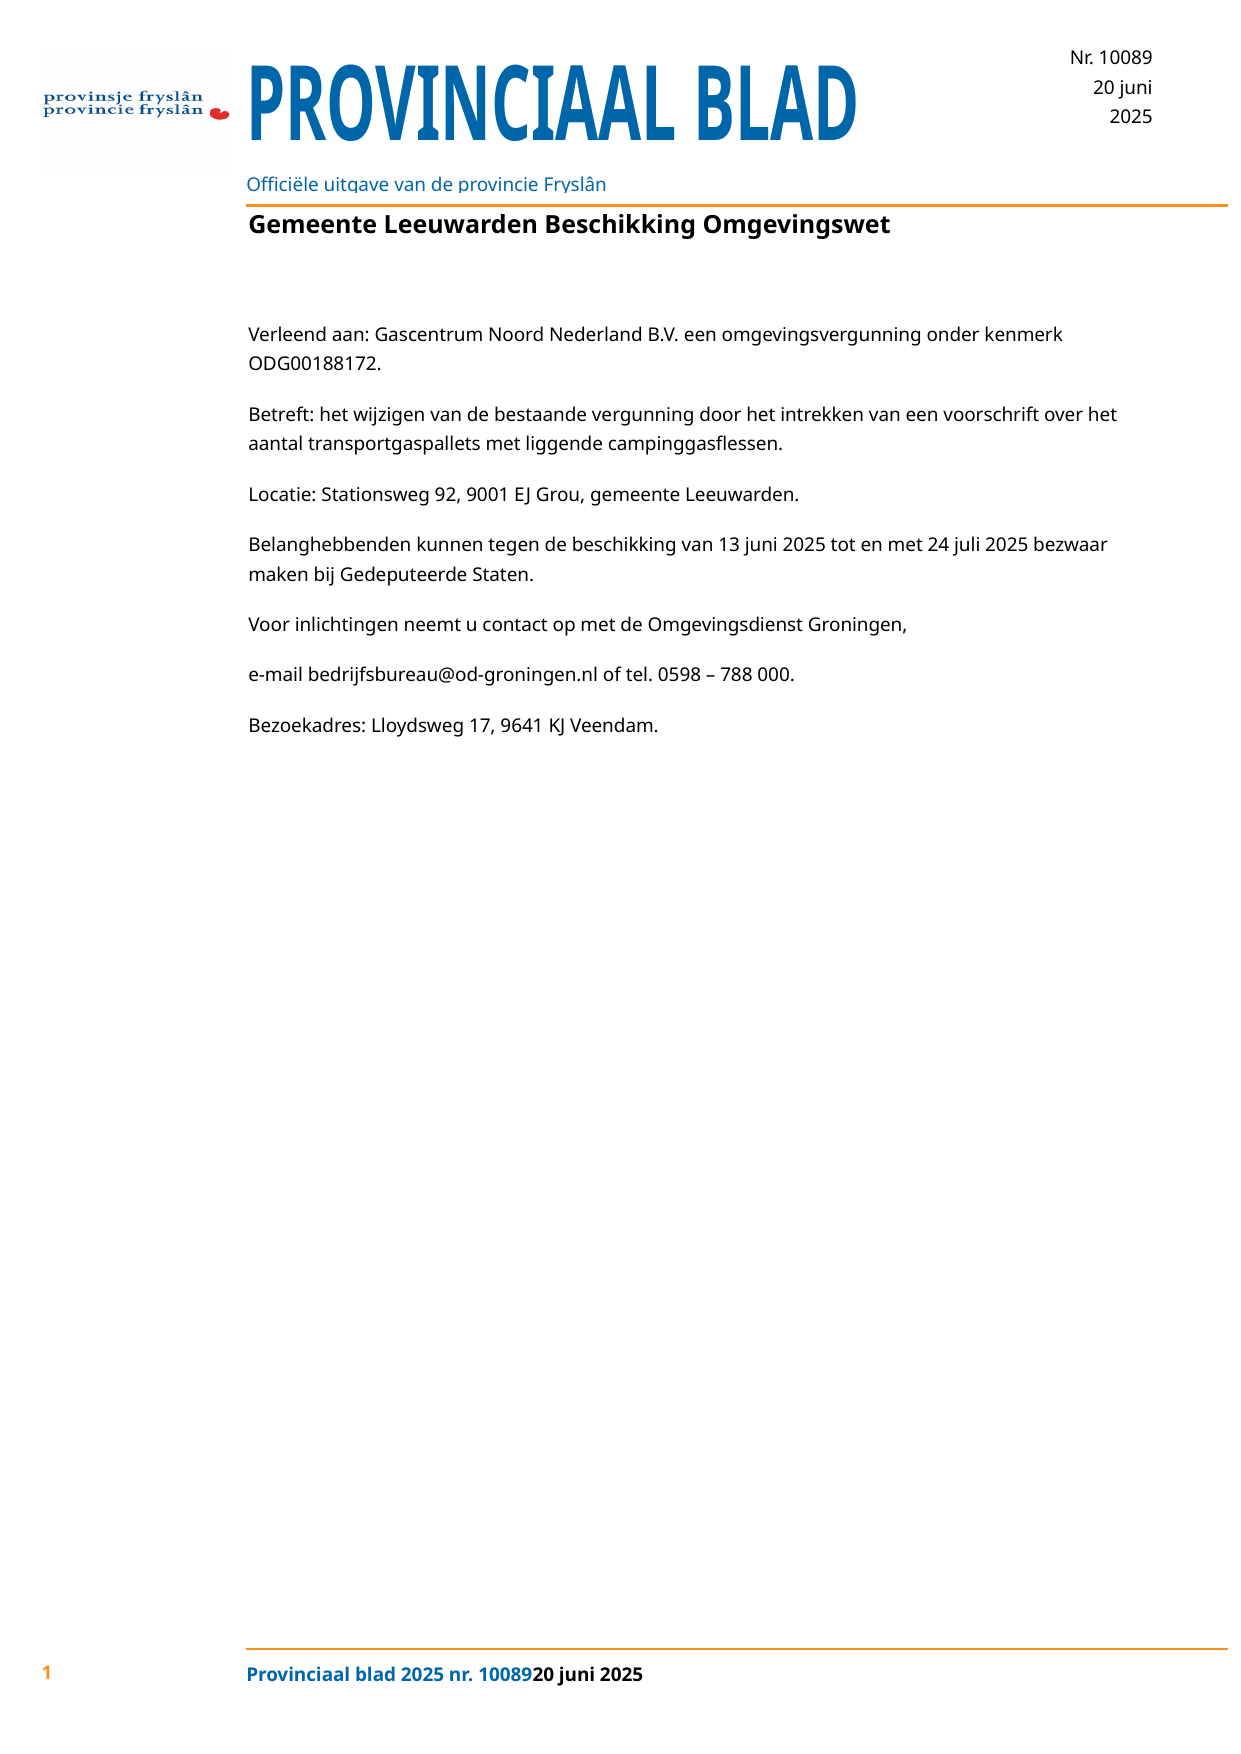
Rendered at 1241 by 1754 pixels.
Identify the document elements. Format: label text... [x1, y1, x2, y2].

picture [41, 47, 231, 172]
text Gemeente Leeuwarden Beschikking Omgevingswet [248, 207, 1152, 241]
text Locatie: Stationsweg 92, 9001 EJ Grou, gemeente Leeuwarden. [248, 481, 1152, 506]
text Betreft: het wijzigen van de bestaande vergunning door het intrekken van een voorschrift over het aantal transportgaspallets met liggende campinggasflessen. [248, 401, 1152, 456]
text e-mail bedrijfsbureau@od-groningen.nl of tel. 0598 – 788 000. [248, 662, 1152, 687]
text Verleend aan: Gascentrum Noord Nederland B.V. een omgevingsvergunning onder kenmerk ODG00188172. [248, 321, 1152, 376]
text Voor inlichtingen neemt u contact op met de Omgevingsdienst Groningen, [248, 611, 1152, 637]
text Belanghebbenden kunnen tegen de beschikking van 13 juni 2025 tot en met 24 juli 2025 bezwaar maken bij Gedeputeerde Staten. [248, 531, 1152, 586]
text Bezoekadres: Lloydsweg 17, 9641 KJ Veendam. [248, 712, 1152, 738]
